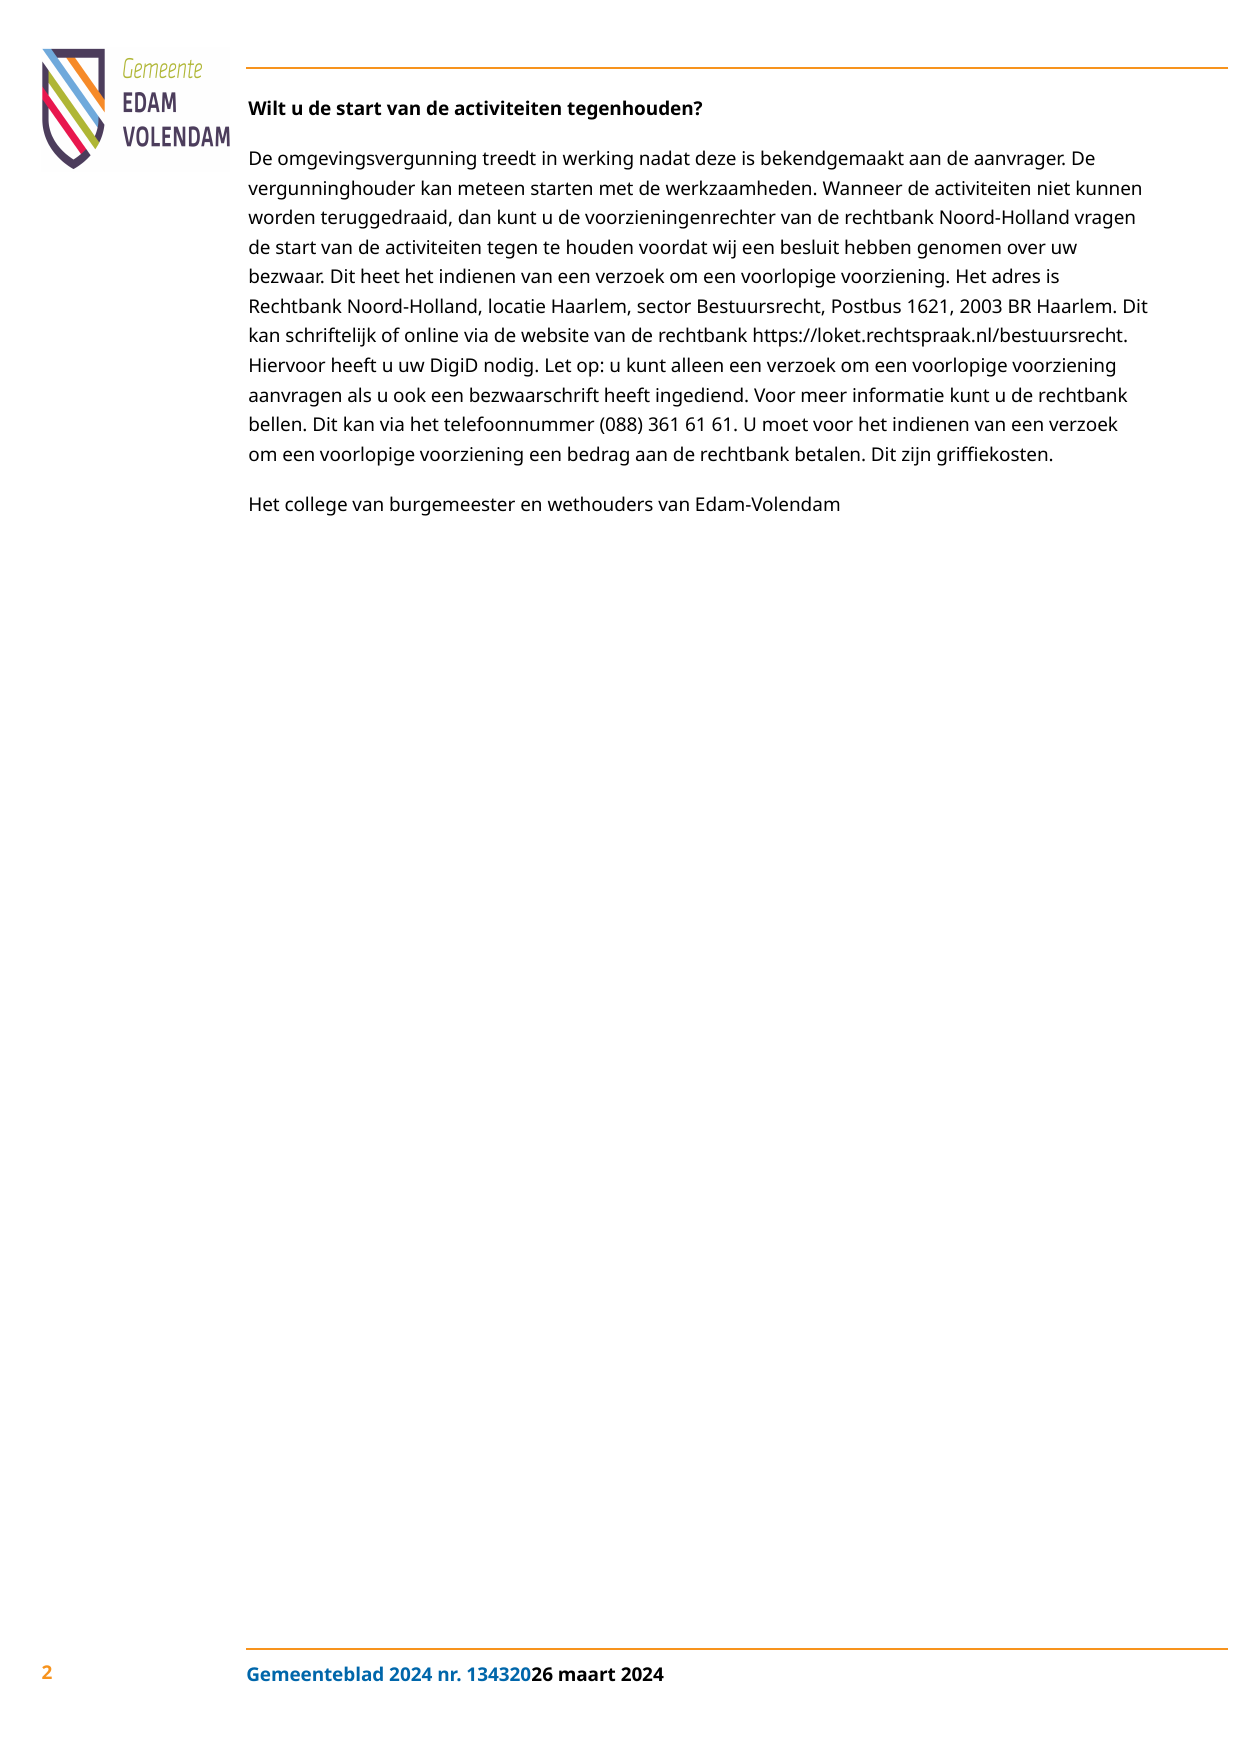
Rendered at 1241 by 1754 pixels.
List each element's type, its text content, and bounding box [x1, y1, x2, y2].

text De omgevingsvergunning treedt in werking nadat deze is bekendgemaakt aan de aanvrager. De vergunninghouder kan meteen starten met de werkzaamheden. Wanneer de activiteiten niet kunnen worden teruggedraaid, dan kunt u de voorzieningenrechter van de rechtbank Noord-Holland vragen de start van de activiteiten tegen te houden voordat wij een besluit hebben genomen over uw bezwaar. Dit heet het indienen van een verzoek om een voorlopige voorziening. Het adres is Rechtbank Noord-Holland, locatie Haarlem, sector Bestuursrecht, Postbus 1621, 2003 BR Haarlem. Dit kan schriftelijk of online via de website van de rechtbank https://loket.rechtspraak.nl/bestuursrecht. Hiervoor heeft u uw DigiD nodig. Let op: u kunt alleen een verzoek om een voorlopige voorziening aanvragen als u ook een bezwaarschrift heeft ingediend. Voor meer informatie kunt u de rechtbank bellen. Dit kan via het telefoonnummer (088) 361 61 61. U moet voor het indienen van een verzoek om een voorlopige voorziening een bedrag aan de rechtbank betalen. Dit zijn griffiekosten. [248, 145, 1152, 467]
picture [41, 47, 231, 172]
text Het college van burgemeester en wethouders van Edam-Volendam [248, 491, 1152, 517]
text Wilt u de start van de activiteiten tegenhouden? [248, 95, 1152, 121]
